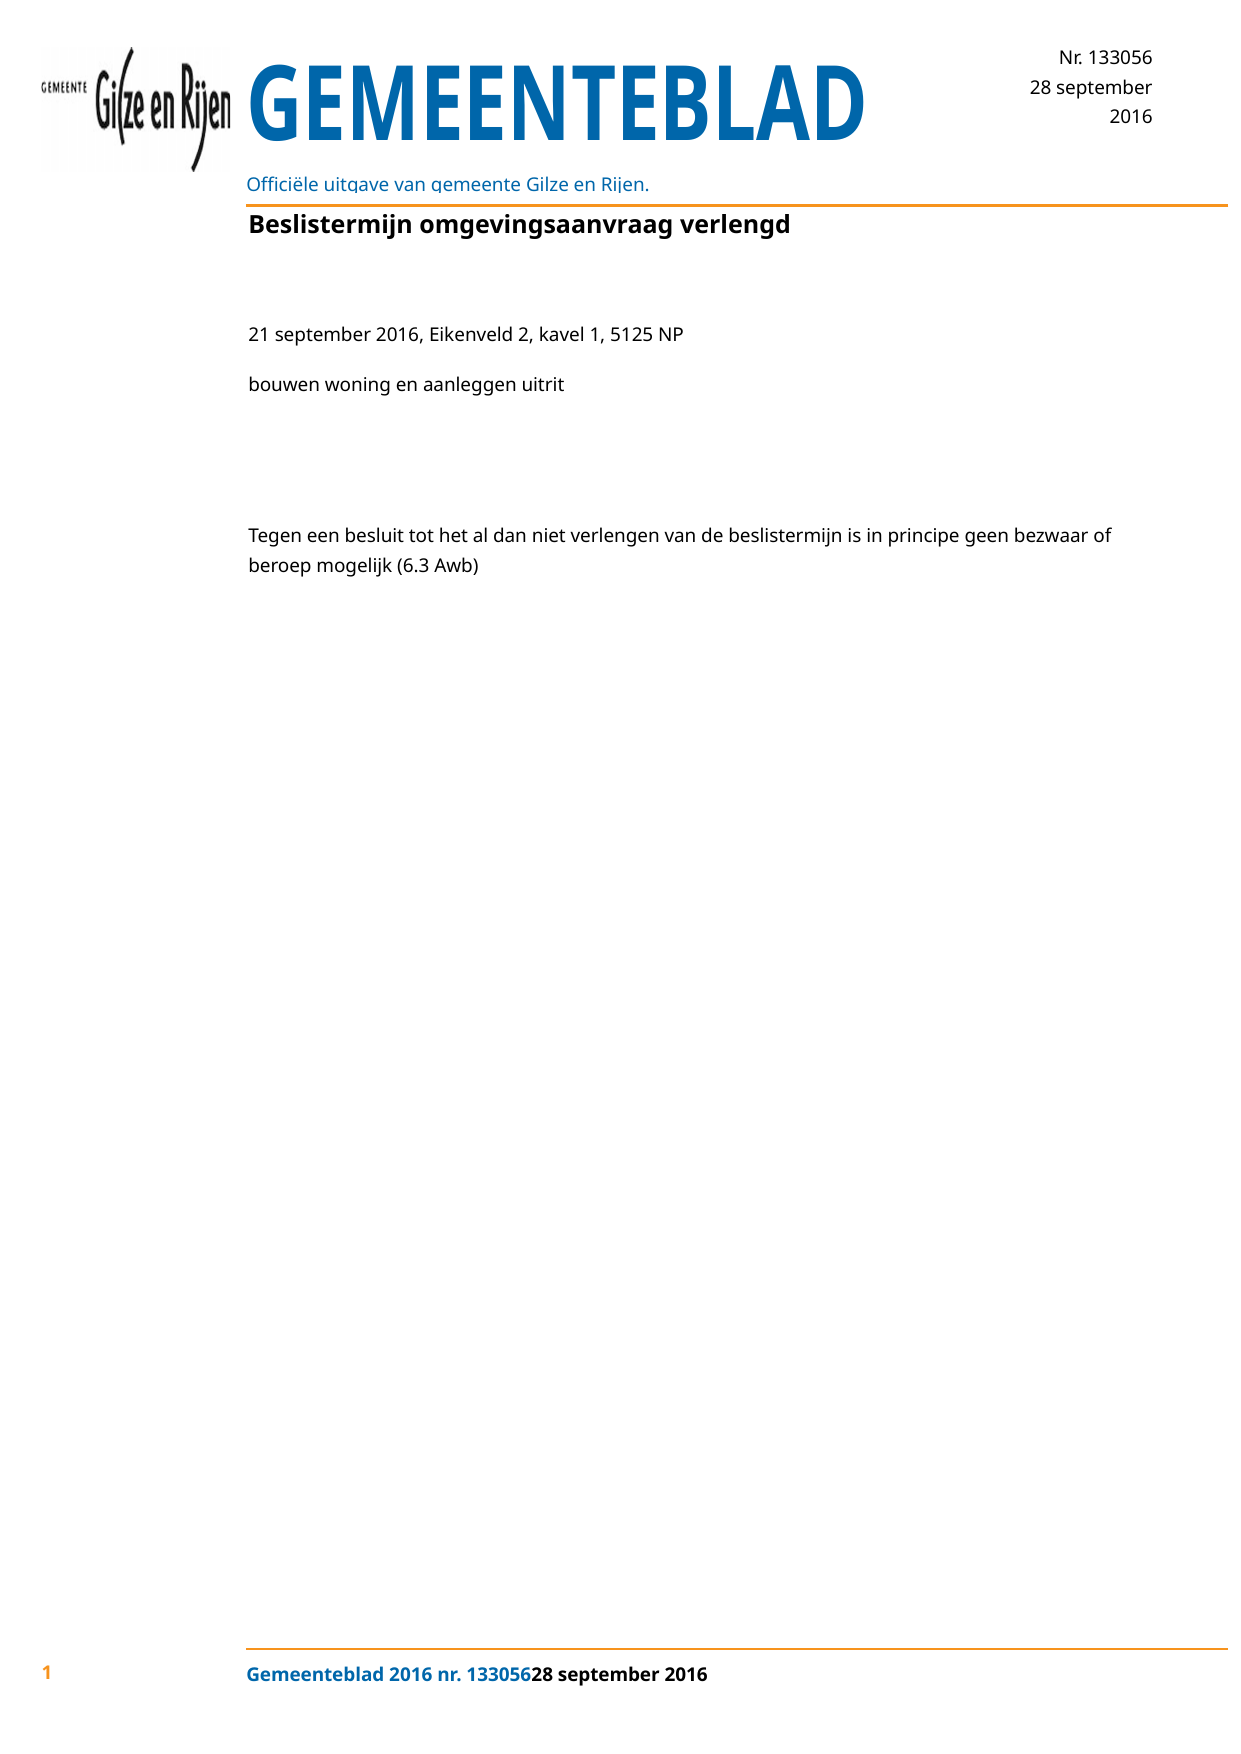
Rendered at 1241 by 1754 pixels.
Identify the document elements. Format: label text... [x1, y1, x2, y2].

text Tegen een besluit tot het al dan niet verlengen van de beslistermijn is in principe geen bezwaar of beroep mogelijk (6.3 Awb) [248, 522, 1152, 578]
text bouwen woning en aanleggen uitrit [248, 371, 1152, 397]
picture [41, 47, 231, 172]
text 21 september 2016, Eikenveld 2, kavel 1, 5125 NP [248, 321, 1152, 346]
text Beslistermijn omgevingsaanvraag verlengd [248, 207, 1152, 241]
